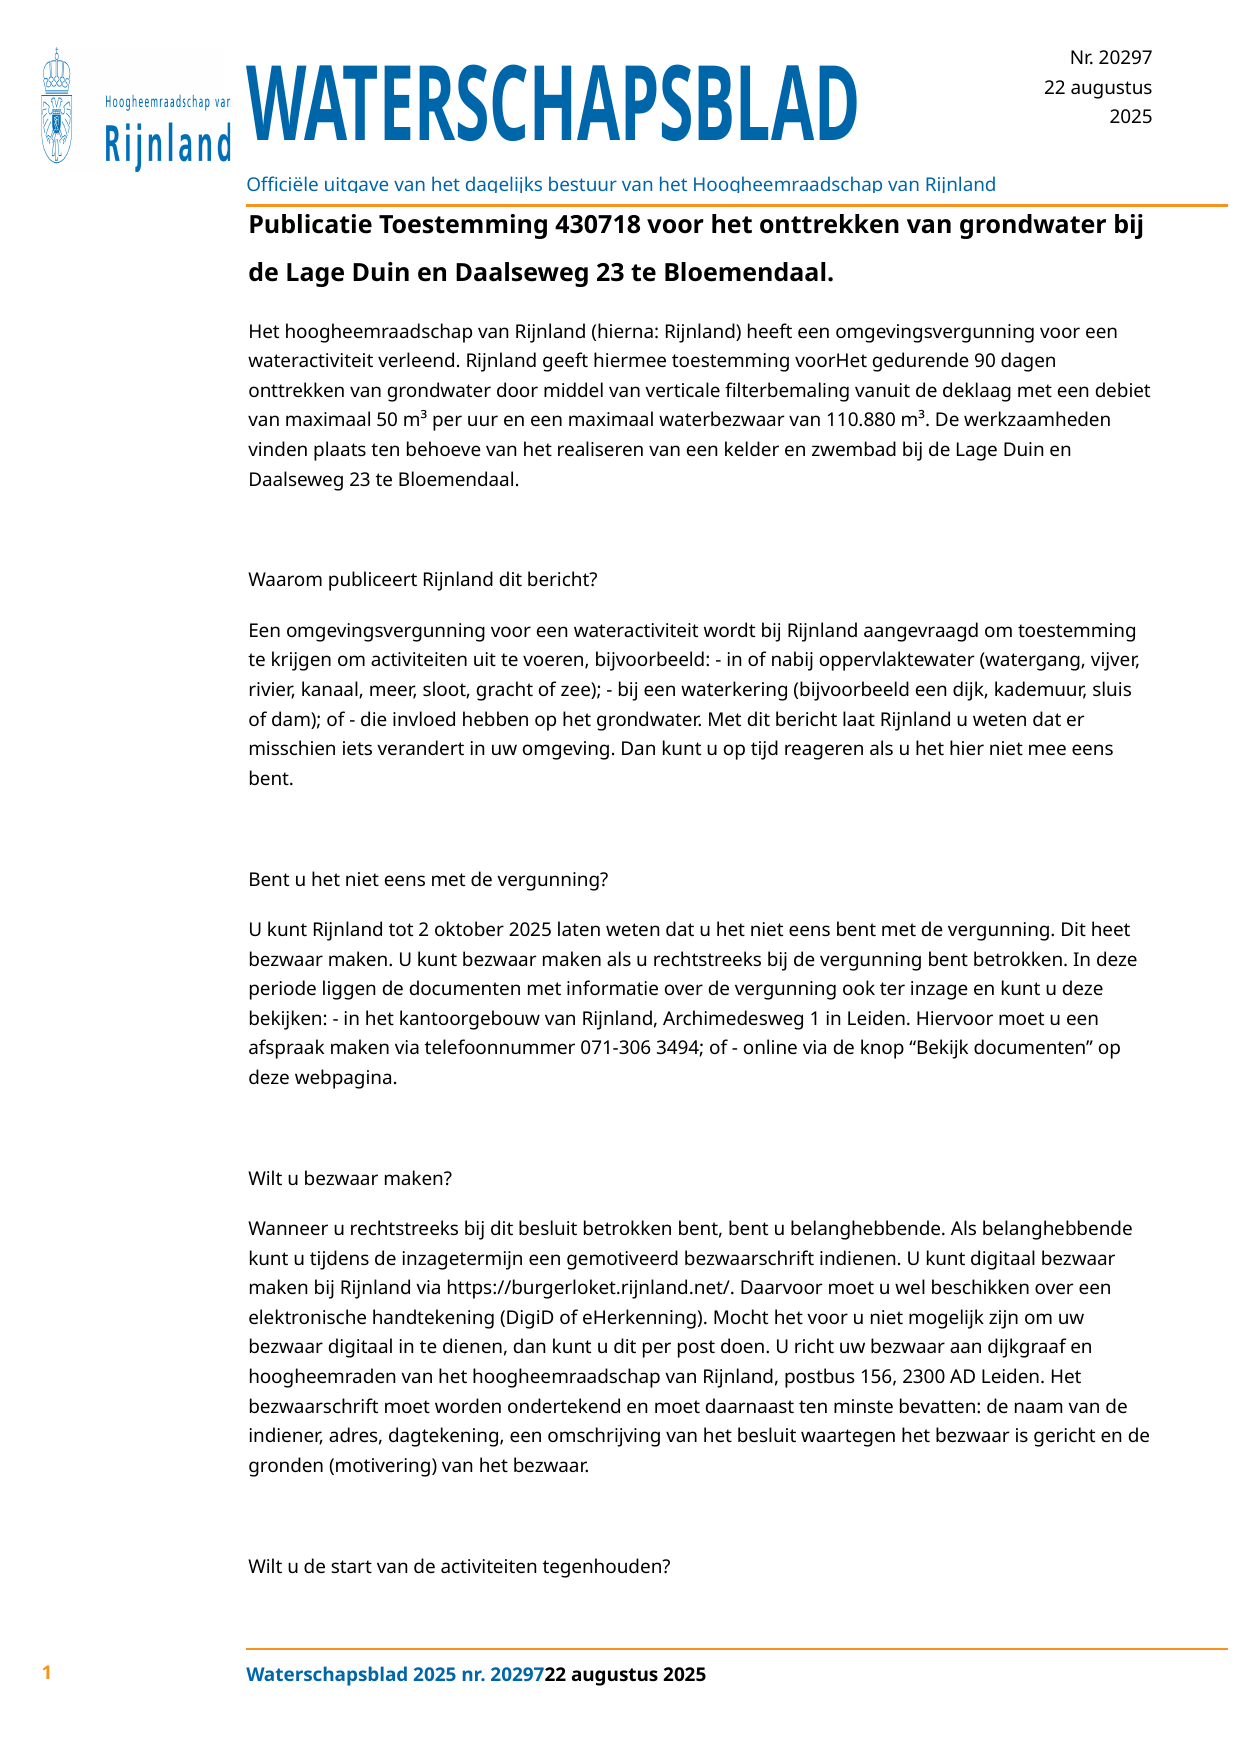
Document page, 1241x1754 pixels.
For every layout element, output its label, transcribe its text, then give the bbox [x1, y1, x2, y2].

text Publicatie Toestemming 430718 voor het onttrekken van grondwater bij de Lage Duin en Daalseweg 23 te Bloemendaal. [248, 207, 1152, 288]
picture [41, 47, 231, 172]
text Een omgevingsvergunning voor een wateractiviteit wordt bij Rijnland aangevraagd om toestemming te krijgen om activiteiten uit te voeren, bijvoorbeeld: - in of nabij oppervlaktewater (watergang, vijver, rivier, kanaal, meer, sloot, gracht of zee); - bij een waterkering (bijvoorbeeld een dijk, kademuur, sluis of dam); of - die invloed hebben op het grondwater. Met dit bericht laat Rijnland u weten dat er misschien iets verandert in uw omgeving. Dan kunt u op tijd reageren als u het hier niet mee eens bent. [248, 617, 1152, 791]
text Bent u het niet eens met de vergunning? [248, 866, 1152, 892]
text Wanneer u rechtstreeks bij dit besluit betrokken bent, bent u belanghebbende. Als belanghebbende kunt u tijdens de inzagetermijn een gemotiveerd bezwaarschrift indienen. U kunt digitaal bezwaar maken bij Rijnland via https://burgerloket.rijnland.net/. Daarvoor moet u wel beschikken over een elektronische handtekening (DigiD of eHerkenning). Mocht het voor u niet mogelijk zijn om uw bezwaar digitaal in te dienen, dan kunt u dit per post doen. U richt uw bezwaar aan dijkgraaf en hoogheemraden van het hoogheemraadschap van Rijnland, postbus 156, 2300 AD Leiden. Het bezwaarschrift moet worden ondertekend en moet daarnaast ten minste bevatten: de naam van de indiener, adres, dagtekening, een omschrijving van het besluit waartegen het bezwaar is gericht en de gronden (motivering) van het bezwaar. [248, 1215, 1152, 1478]
text Waarom publiceert Rijnland dit bericht? [248, 567, 1152, 592]
text Wilt u de start van de activiteiten tegenhouden? [248, 1553, 1152, 1579]
text Wilt u bezwaar maken? [248, 1165, 1152, 1191]
text U kunt Rijnland tot 2 oktober 2025 laten weten dat u het niet eens bent met de vergunning. Dit heet bezwaar maken. U kunt bezwaar maken als u rechtstreeks bij de vergunning bent betrokken. In deze periode liggen de documenten met informatie over de vergunning ook ter inzage en kunt u deze bekijken: - in het kantoorgebouw van Rijnland, Archimedesweg 1 in Leiden. Hiervoor moet u een afspraak maken via telefoonnummer 071-306 3494; of - online via de knop “Bekijk documenten” op deze webpagina. [248, 916, 1152, 1090]
text Het hoogheemraadschap van Rijnland (hierna: Rijnland) heeft een omgevingsvergunning voor een wateractiviteit verleend. Rijnland geeft hiermee toestemming voorHet gedurende 90 dagen onttrekken van grondwater door middel van verticale filterbemaling vanuit de deklaag met een debiet van maximaal 50 m³ per uur en een maximaal waterbezwaar van 110.880 m³. De werkzaamheden vinden plaats ten behoeve van het realiseren van een kelder en zwembad bij de Lage Duin en Daalseweg 23 te Bloemendaal. [248, 318, 1152, 492]
